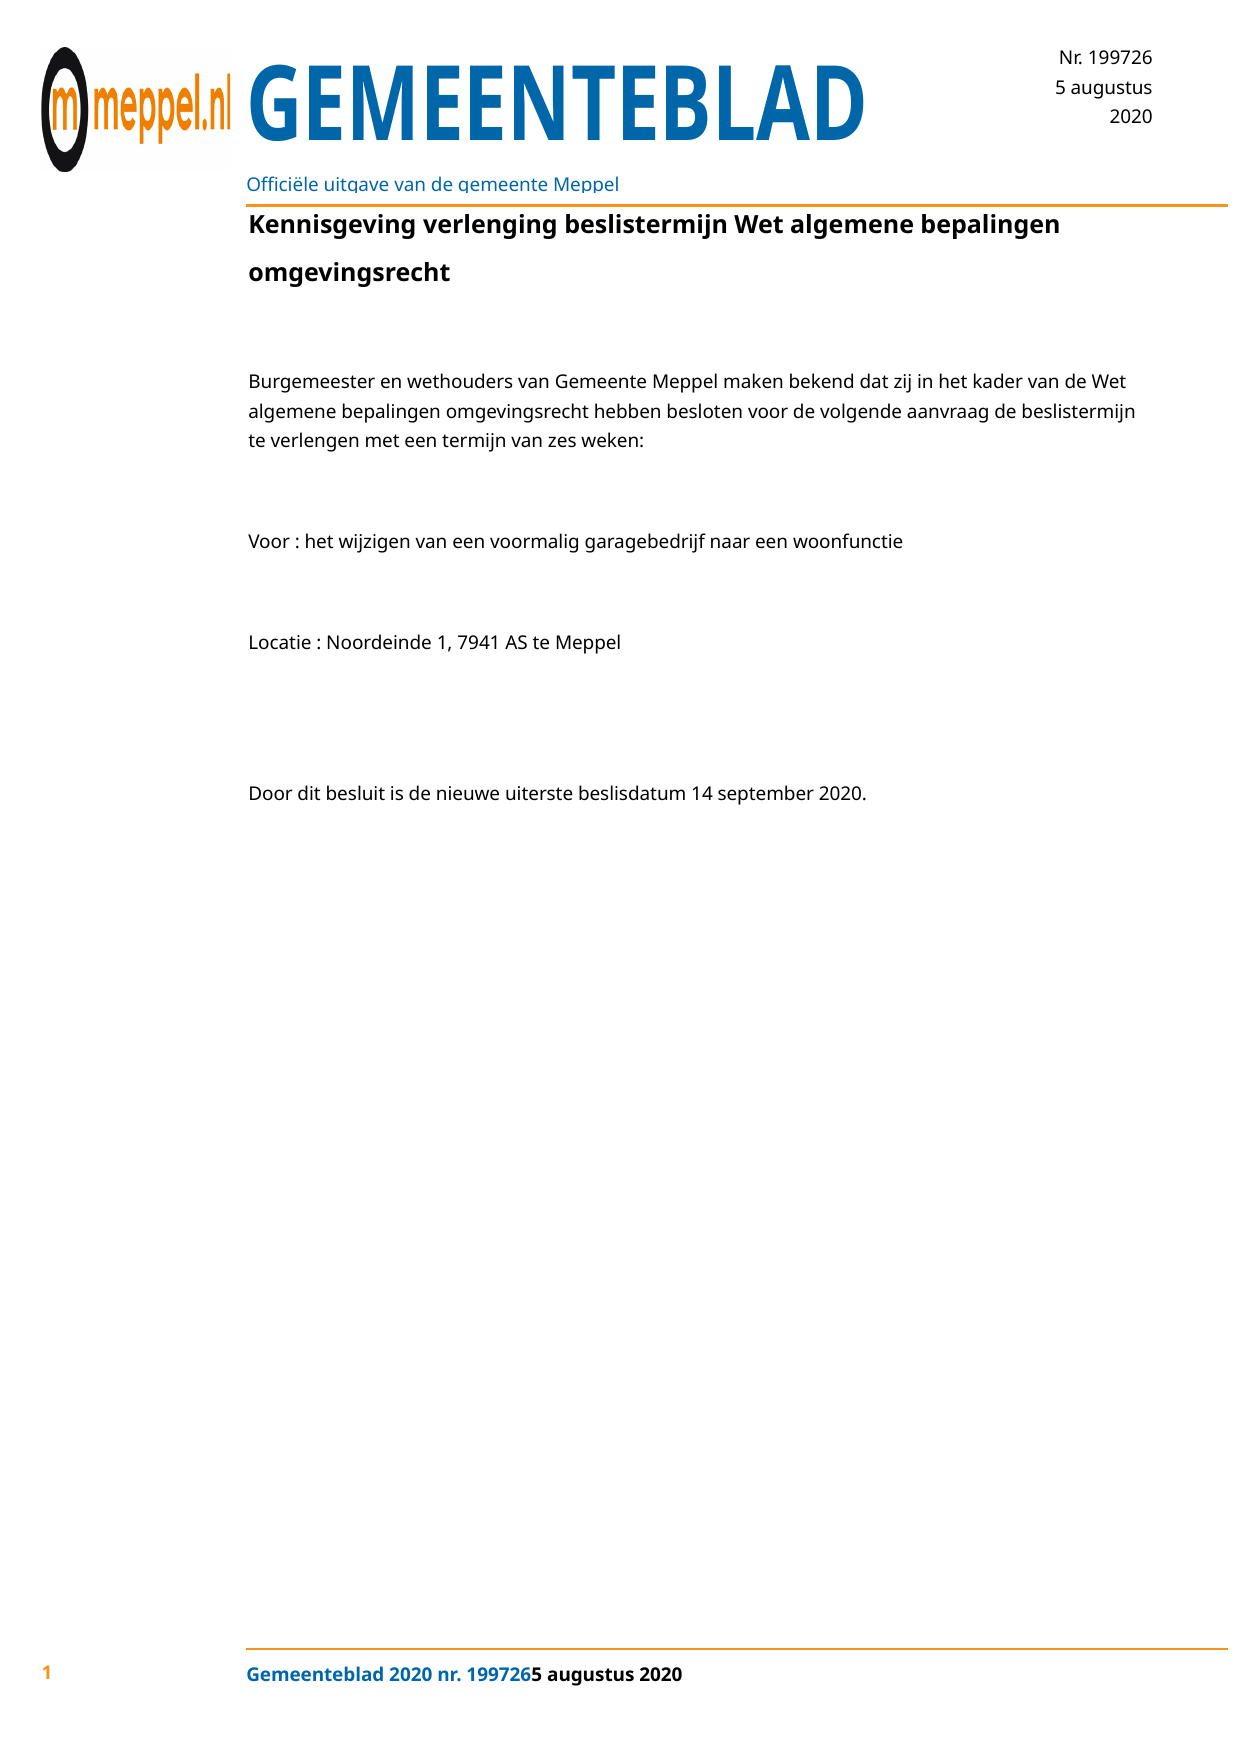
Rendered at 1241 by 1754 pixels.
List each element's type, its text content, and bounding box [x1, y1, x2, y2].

text Burgemeester en wethouders van Gemeente Meppel maken bekend dat zij in het kader van de Wet algemene bepalingen omgevingsrecht hebben besloten voor de volgende aanvraag de beslistermijn te verlengen met een termijn van zes weken: [248, 368, 1152, 453]
text Locatie : Noordeinde 1, 7941 AS te Meppel [248, 629, 1152, 655]
text Kennisgeving verlenging beslistermijn Wet algemene bepalingen omgevingsrecht [248, 207, 1152, 288]
picture [41, 47, 231, 172]
text Door dit besluit is de nieuwe uiterste beslisdatum 14 september 2020. [248, 780, 1152, 806]
text Voor : het wijzigen van een voormalig garagebedrijf naar een woonfunctie [248, 528, 1152, 554]
